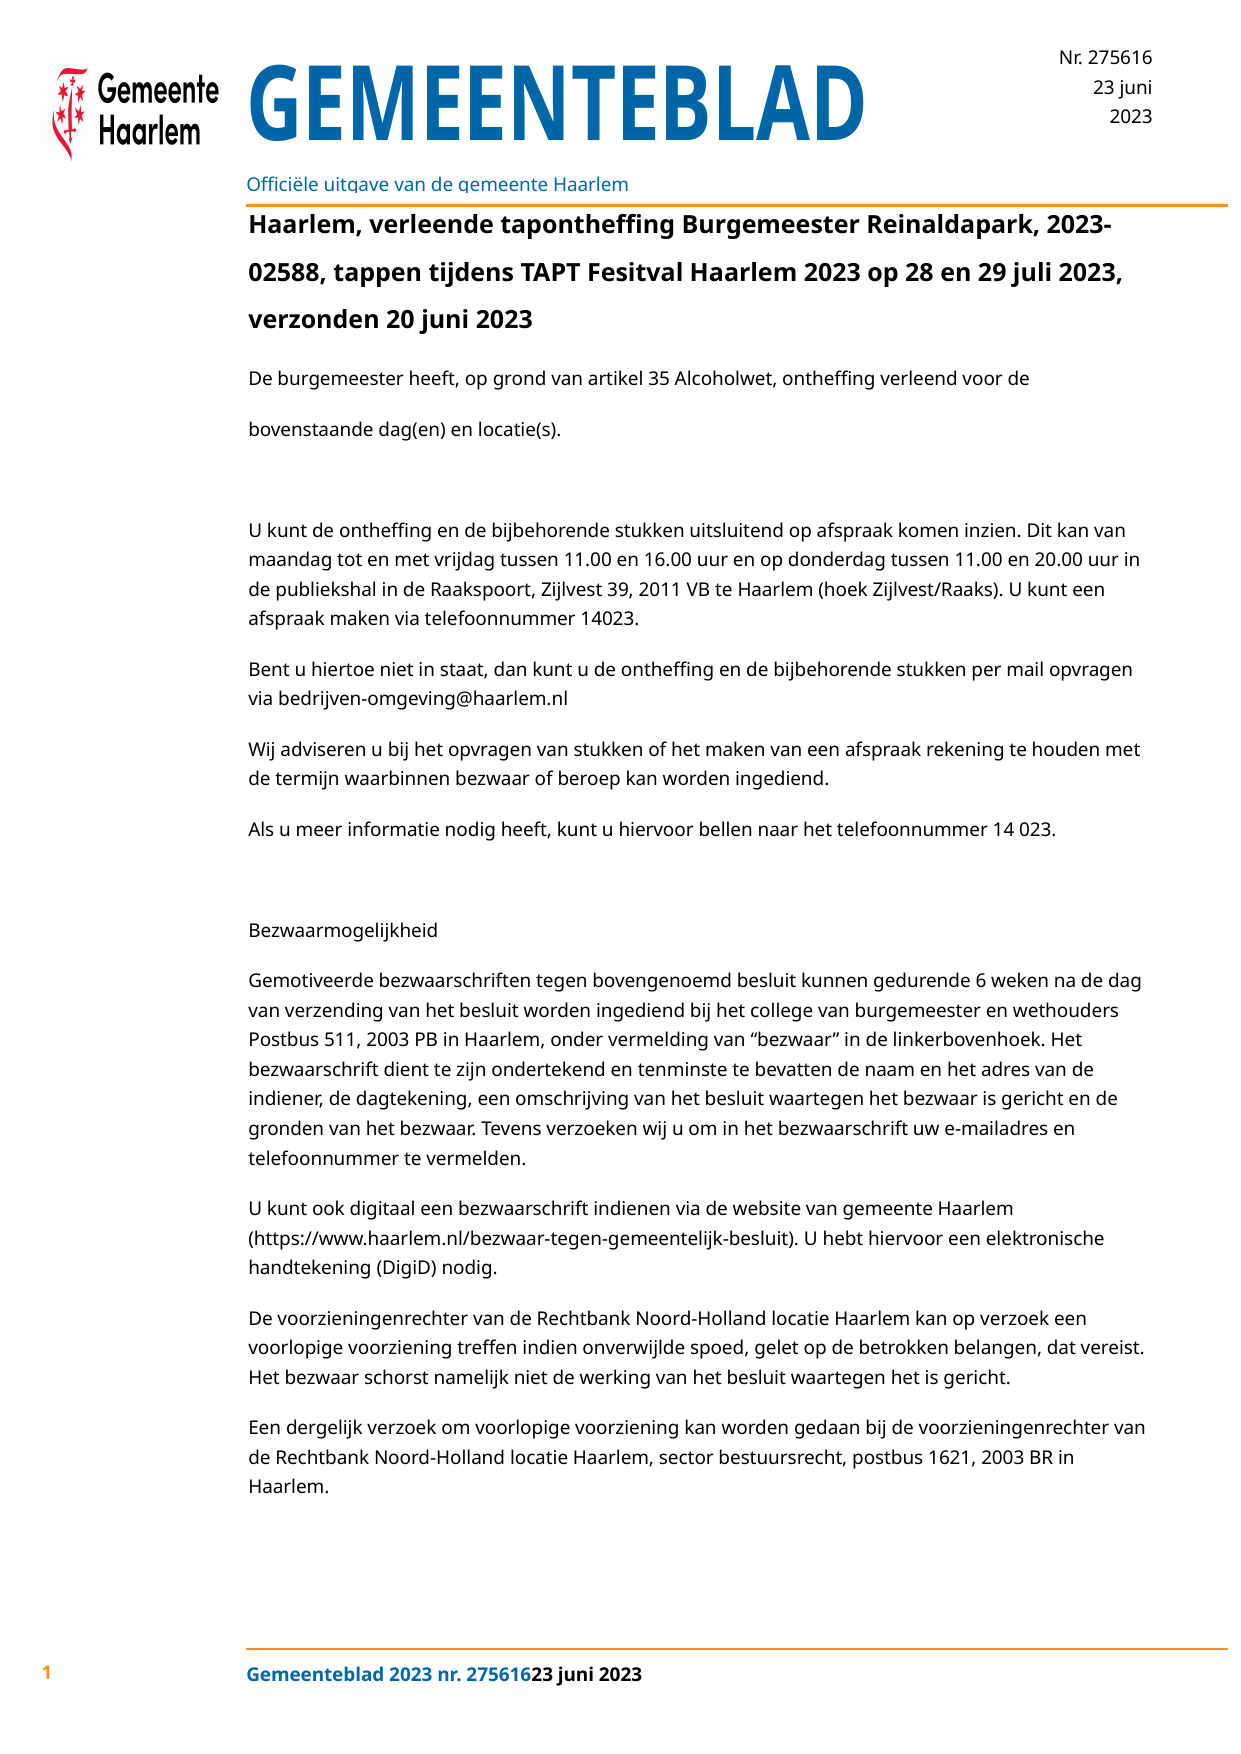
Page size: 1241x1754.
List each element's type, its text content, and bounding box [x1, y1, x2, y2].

text Bezwaarmogelijkheid [248, 917, 1152, 942]
text Wij adviseren u bij het opvragen van stukken of het maken van een afspraak rekening te houden met de termijn waarbinnen bezwaar of beroep kan worden ingediend. [248, 736, 1152, 791]
text bovenstaande dag(en) en locatie(s). [248, 416, 1152, 442]
text De voorzieningenrechter van de Rechtbank Noord-Holland locatie Haarlem kan op verzoek een voorlopige voorziening treffen indien onverwijlde spoed, gelet op de betrokken belangen, dat vereist. Het bezwaar schorst namelijk niet de werking van het besluit waartegen het is gericht. [248, 1305, 1152, 1389]
text Een dergelijk verzoek om voorlopige voorziening kan worden gedaan bij de voorzieningenrechter van de Rechtbank Noord-Holland locatie Haarlem, sector bestuursrecht, postbus 1621, 2003 BR in Haarlem. [248, 1414, 1152, 1499]
text Gemotiveerde bezwaarschriften tegen bovengenoemd besluit kunnen gedurende 6 weken na de dag van verzending van het besluit worden ingediend bij het college van burgemeester en wethouders Postbus 511, 2003 PB in Haarlem, onder vermelding van “bezwaar” in de linkerbovenhoek. Het bezwaarschrift dient te zijn ondertekend en tenminste te bevatten de naam en het adres van de indiener, de dagtekening, een omschrijving van het besluit waartegen het bezwaar is gericht en de gronden van het bezwaar. Tevens verzoeken wij u om in het bezwaarschrift uw e-mailadres en telefoonnummer te vermelden. [248, 967, 1152, 1170]
text Bent u hiertoe niet in staat, dan kunt u de ontheffing en de bijbehorende stukken per mail opvragen via bedrijven-omgeving@haarlem.nl [248, 656, 1152, 711]
text U kunt de ontheffing en de bijbehorende stukken uitsluitend op afspraak komen inzien. Dit kan van maandag tot en met vrijdag tussen 11.00 en 16.00 uur en op donderdag tussen 11.00 en 20.00 uur in de publiekshal in de Raakspoort, Zijlvest 39, 2011 VB te Haarlem (hoek Zijlvest/Raaks). U kunt een afspraak maken via telefoonnummer 14023. [248, 517, 1152, 631]
picture [41, 47, 231, 172]
text Haarlem, verleende tapontheffing Burgemeester Reinaldapark, 2023-02588, tappen tijdens TAPT Fesitval Haarlem 2023 op 28 en 29 juli 2023, verzonden 20 juni 2023 [248, 207, 1152, 336]
text De burgemeester heeft, op grond van artikel 35 Alcoholwet, ontheffing verleend voor de [248, 366, 1152, 391]
text U kunt ook digitaal een bezwaarschrift indienen via de website van gemeente Haarlem (https://www.haarlem.nl/bezwaar-tegen-gemeentelijk-besluit). U hebt hiervoor een elektronische handtekening (DigiD) nodig. [248, 1195, 1152, 1280]
text Als u meer informatie nodig heeft, kunt u hiervoor bellen naar het telefoonnummer 14 023. [248, 816, 1152, 842]
